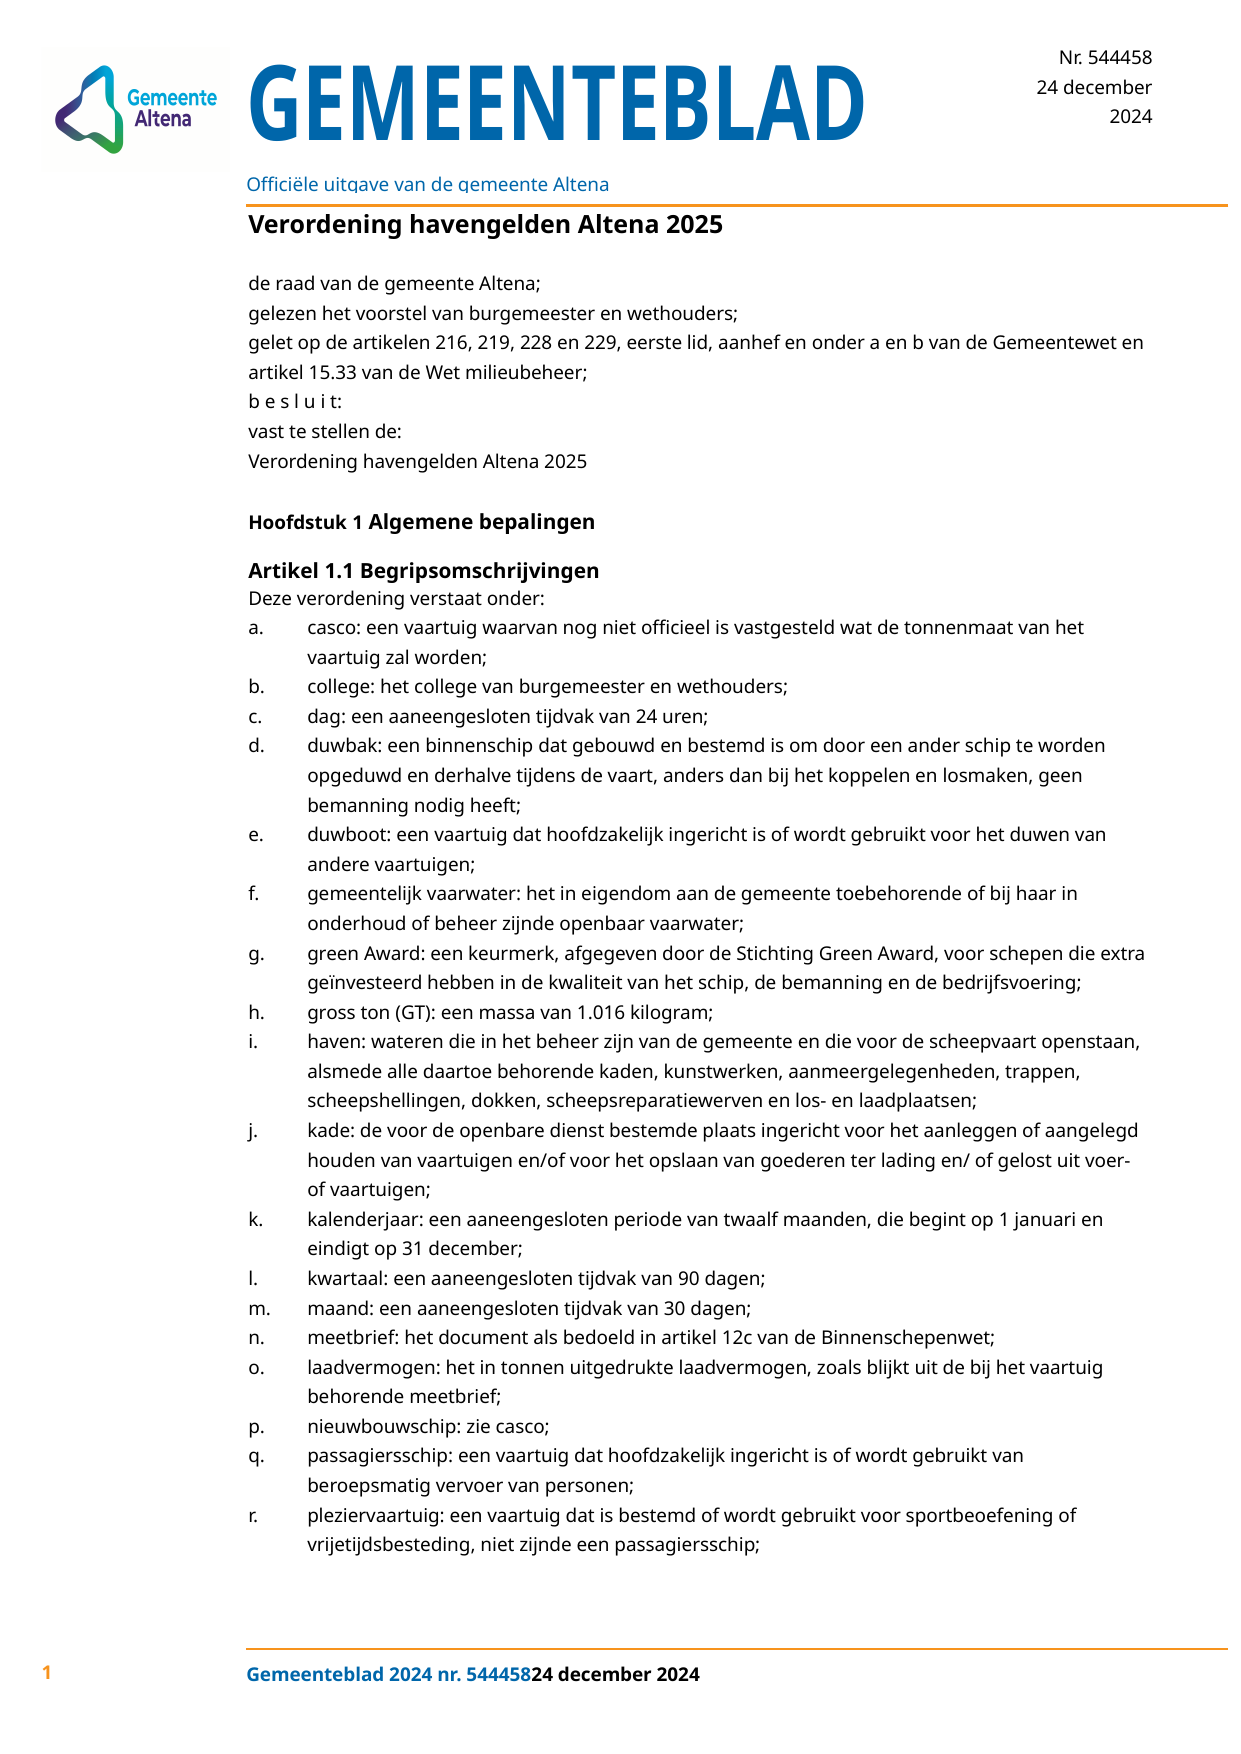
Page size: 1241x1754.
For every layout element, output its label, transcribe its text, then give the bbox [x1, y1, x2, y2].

list kwartaal: een aaneengesloten tijdvak van 90 dagen; [248, 1265, 1152, 1291]
text b e s l u i t: [248, 389, 1152, 414]
text vast te stellen de: [248, 418, 1152, 444]
list pleziervaartuig: een vaartuig dat is bestemd of wordt gebruikt voor sportbeoefening of vrijetijdsbesteding, niet zijnde een passagiersschip; [248, 1502, 1152, 1557]
picture [41, 47, 231, 172]
list duwbak: een binnenschip dat gebouwd en bestemd is om door een ander schip te worden opgeduwd en derhalve tijdens de vaart, anders dan bij het koppelen en losmaken, geen bemanning nodig heeft; [248, 733, 1152, 817]
list haven: wateren die in het beheer zijn van de gemeente en die voor de scheepvaart openstaan, alsmede alle daartoe behorende kaden, kunstwerken, aanmeergelegenheden, trappen, scheepshellingen, dokken, scheepsreparatiewerven en los- en laadplaatsen; [248, 1028, 1152, 1113]
text Verordening havengelden Altena 2025 [248, 448, 1152, 473]
text gelet op de artikelen 216, 219, 228 en 229, eerste lid, aanhef en onder a en b van de Gemeentewet en artikel 15.33 van de Wet milieubeheer; [248, 329, 1152, 385]
text Verordening havengelden Altena 2025 [248, 207, 1152, 241]
list passagiersschip: een vaartuig dat hoofdzakelijk ingericht is of wordt gebruikt van beroepsmatig vervoer van personen; [248, 1443, 1152, 1498]
list maand: een aaneengesloten tijdvak van 30 dagen; [248, 1295, 1152, 1320]
text de raad van de gemeente Altena; [248, 270, 1152, 296]
list college: het college van burgemeester en wethouders; [248, 673, 1152, 699]
list green Award: een keurmerk, afgegeven door de Stichting Green Award, voor schepen die extra geïnvesteerd hebben in de kwaliteit van het schip, de bemanning en de bedrijfsvoering; [248, 940, 1152, 995]
list gemeentelijk vaarwater: het in eigendom aan de gemeente toebehorende of bij haar in onderhoud of beheer zijnde openbaar vaarwater; [248, 881, 1152, 936]
list duwboot: een vaartuig dat hoofdzakelijk ingericht is of wordt gebruikt voor het duwen van andere vaartuigen; [248, 821, 1152, 877]
list casco: een vaartuig waarvan nog niet officieel is vastgesteld wat de tonnenmaat van het vaartuig zal worden; [248, 614, 1152, 669]
list nieuwbouwschip: zie casco; [248, 1413, 1152, 1439]
list laadvermogen: het in tonnen uitgedrukte laadvermogen, zoals blijkt uit de bij het vaartuig behorende meetbrief; [248, 1354, 1152, 1409]
list kade: de voor de openbare dienst bestemde plaats ingericht voor het aanleggen of aangelegd houden van vaartuigen en/of voor het opslaan van goederen ter lading en/ of gelost uit voer- of vaartuigen; [248, 1117, 1152, 1202]
list meetbrief: het document als bedoeld in artikel 12c van de Binnenschepenwet; [248, 1324, 1152, 1350]
text gelezen het voorstel van burgemeester en wethouders; [248, 300, 1152, 326]
text Hoofdstuk 1 Algemene bepalingen [248, 507, 1152, 535]
list kalenderjaar: een aaneengesloten periode van twaalf maanden, die begint op 1 januari en eindigt op 31 december; [248, 1206, 1152, 1261]
text Artikel 1.1 Begripsomschrijvingen [248, 556, 1152, 585]
list dag: een aaneengesloten tijdvak van 24 uren; [248, 703, 1152, 729]
list gross ton (GT): een massa van 1.016 kilogram; [248, 999, 1152, 1024]
text Deze verordening verstaat onder: [248, 585, 1152, 610]
